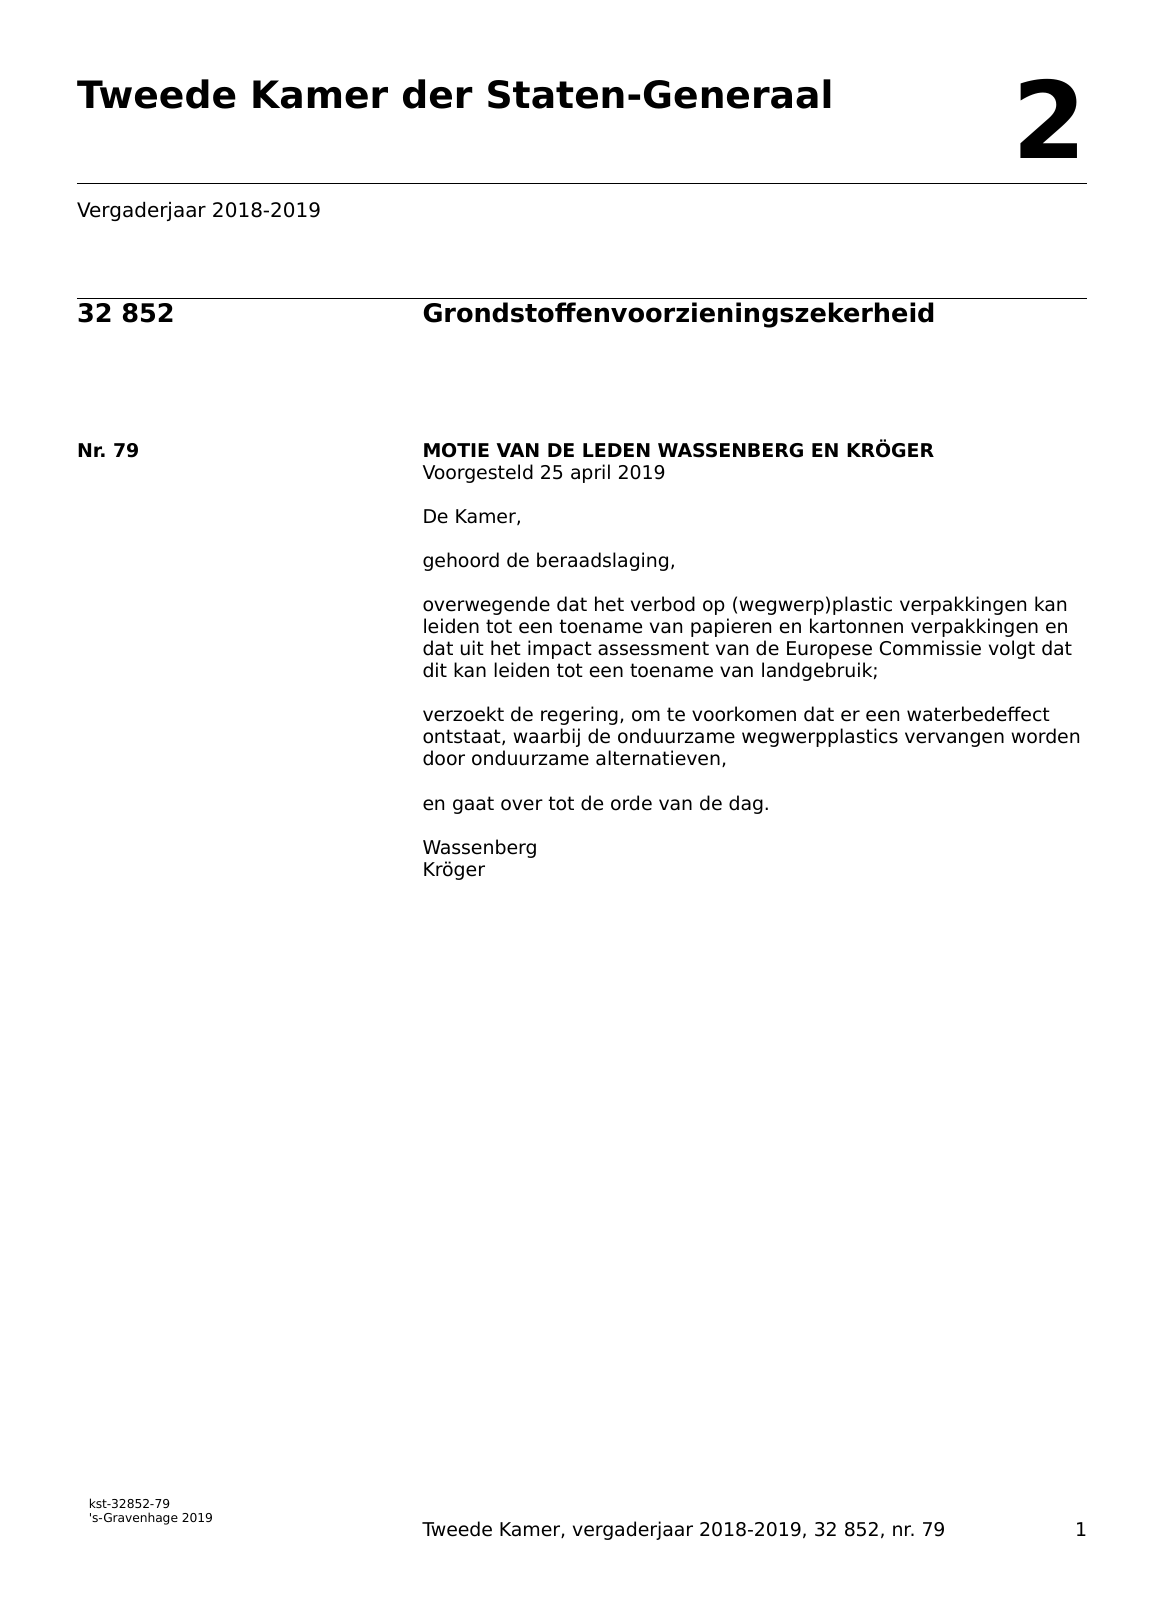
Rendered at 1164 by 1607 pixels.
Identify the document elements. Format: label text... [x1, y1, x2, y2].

text Kröger [422, 858, 1087, 881]
table_cell Vergaderjaar 2018-2019 [77, 184, 1087, 298]
text en gaat over tot de orde van de dag. [422, 792, 1087, 814]
subtitle 32 852 Grondstoffenvoorzieningszekerheid [77, 299, 1087, 329]
text Voorgesteld 25 april 2019 [422, 462, 1087, 484]
table_header 2 [886, 59, 1087, 183]
text kst-32852-79 [88, 1497, 323, 1511]
text verzoekt de regering, om te voorkomen dat er een waterbedeffect ontstaat, waarbij de onduurzame wegwerpplastics vervangen worden door onduurzame alternatieven, [422, 704, 1087, 770]
subtitle Nr. 79 MOTIE VAN DE LEDEN WASSENBERG EN KRÖGER [77, 440, 1087, 462]
text gehoord de beraadslaging, [422, 550, 1087, 572]
text Wassenberg [422, 837, 1087, 858]
text De Kamer, [422, 506, 1087, 528]
text 's-Gravenhage 2019 [88, 1511, 323, 1525]
table_header Tweede Kamer der Staten-Generaal [77, 59, 886, 183]
text overwegende dat het verbod op (wegwerp)plastic verpakkingen kan leiden tot een toename van papieren en kartonnen verpakkingen en dat uit het impact assessment van de Europese Commissie volgt dat dit kan leiden tot een toename van landgebruik; [422, 594, 1087, 682]
